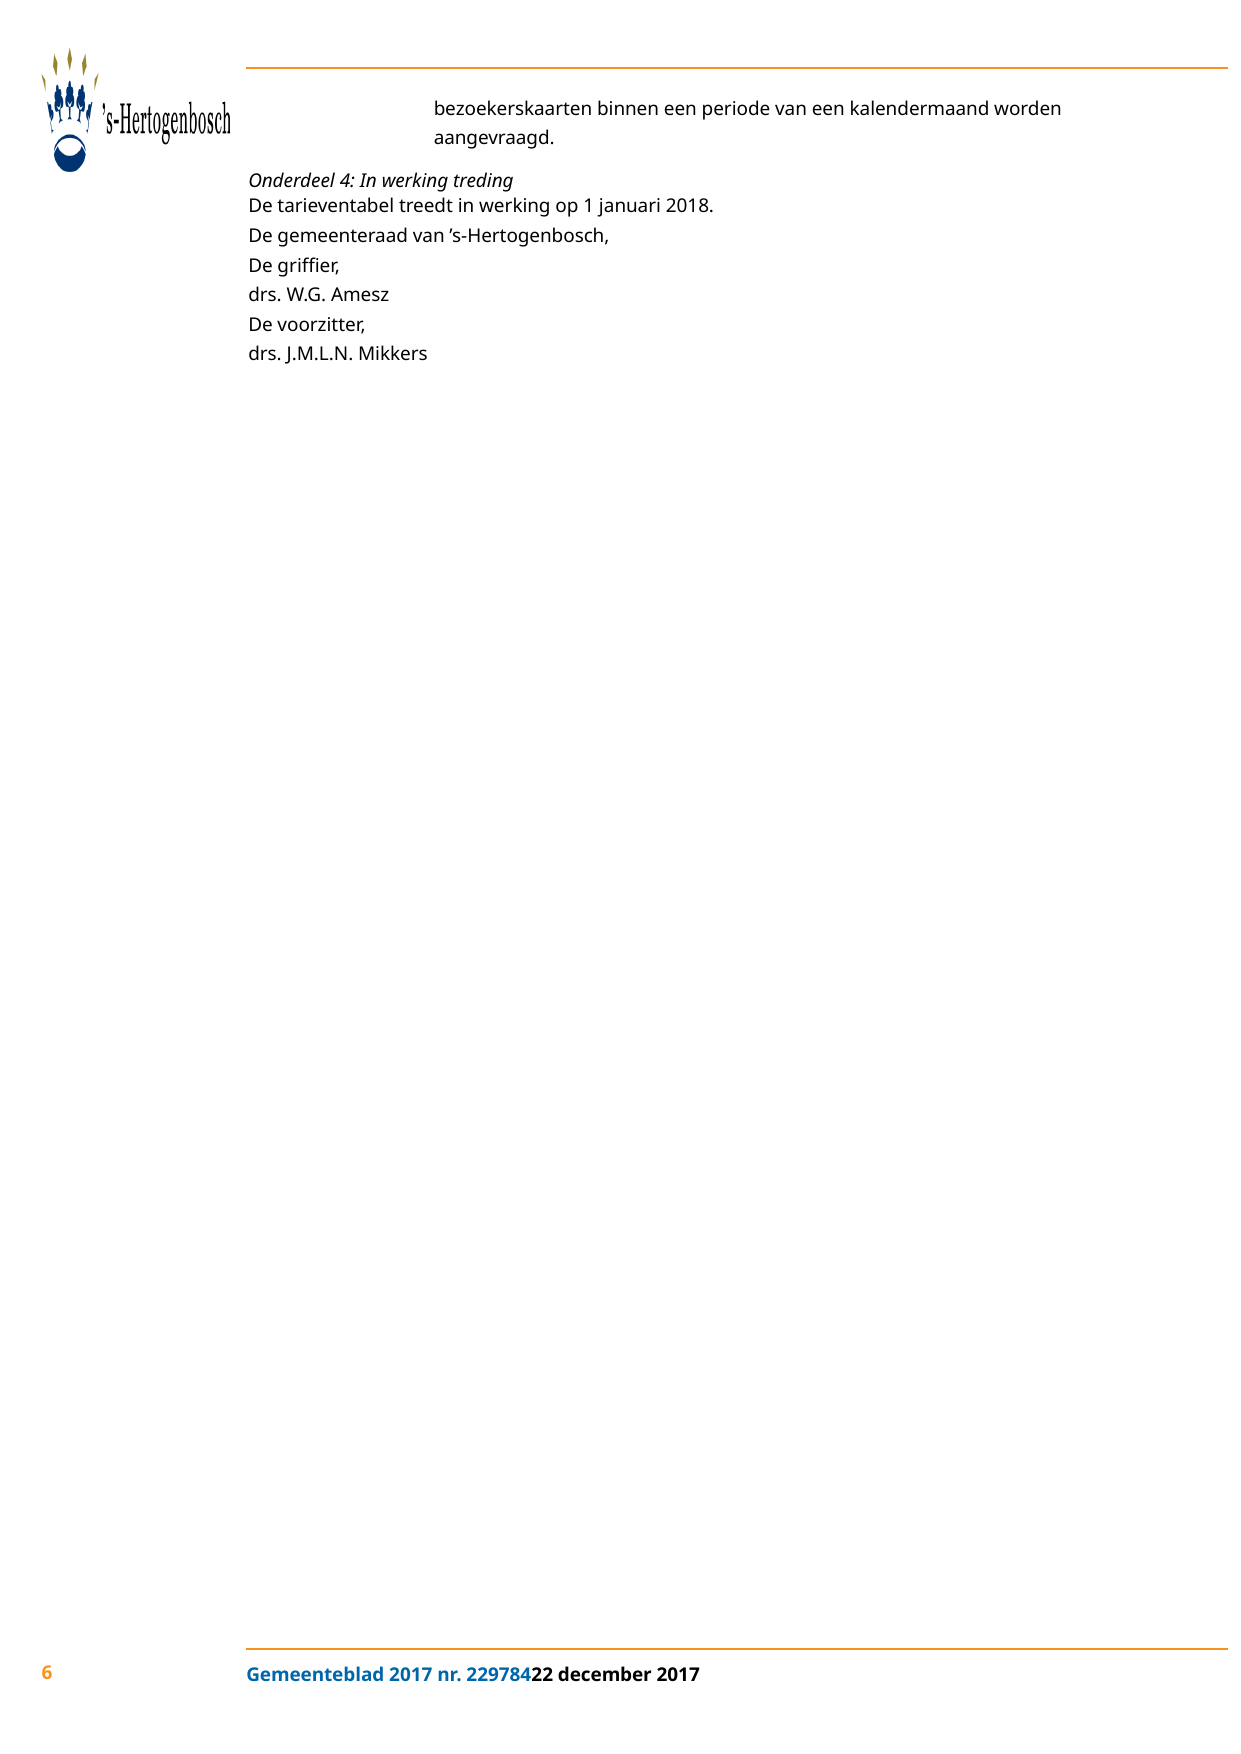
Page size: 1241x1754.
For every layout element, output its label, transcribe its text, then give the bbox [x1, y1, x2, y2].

text De voorzitter, [248, 311, 1152, 337]
text De tarieventabel treedt in werking op 1 januari 2018. [248, 193, 1152, 218]
table_cell [248, 95, 433, 150]
picture [41, 47, 231, 172]
text De gemeenteraad van ’s-Hertogenbosch, [248, 222, 1152, 248]
text drs. W.G. Amesz [248, 281, 1152, 307]
table_cell bezoekerskaarten binnen een periode van een kalendermaand worden aangevraagd. [434, 95, 1152, 150]
text Onderdeel 4: In werking treding [248, 167, 1152, 193]
text drs. J.M.L.N. Mikkers [248, 341, 1152, 366]
text De griffier, [248, 252, 1152, 277]
